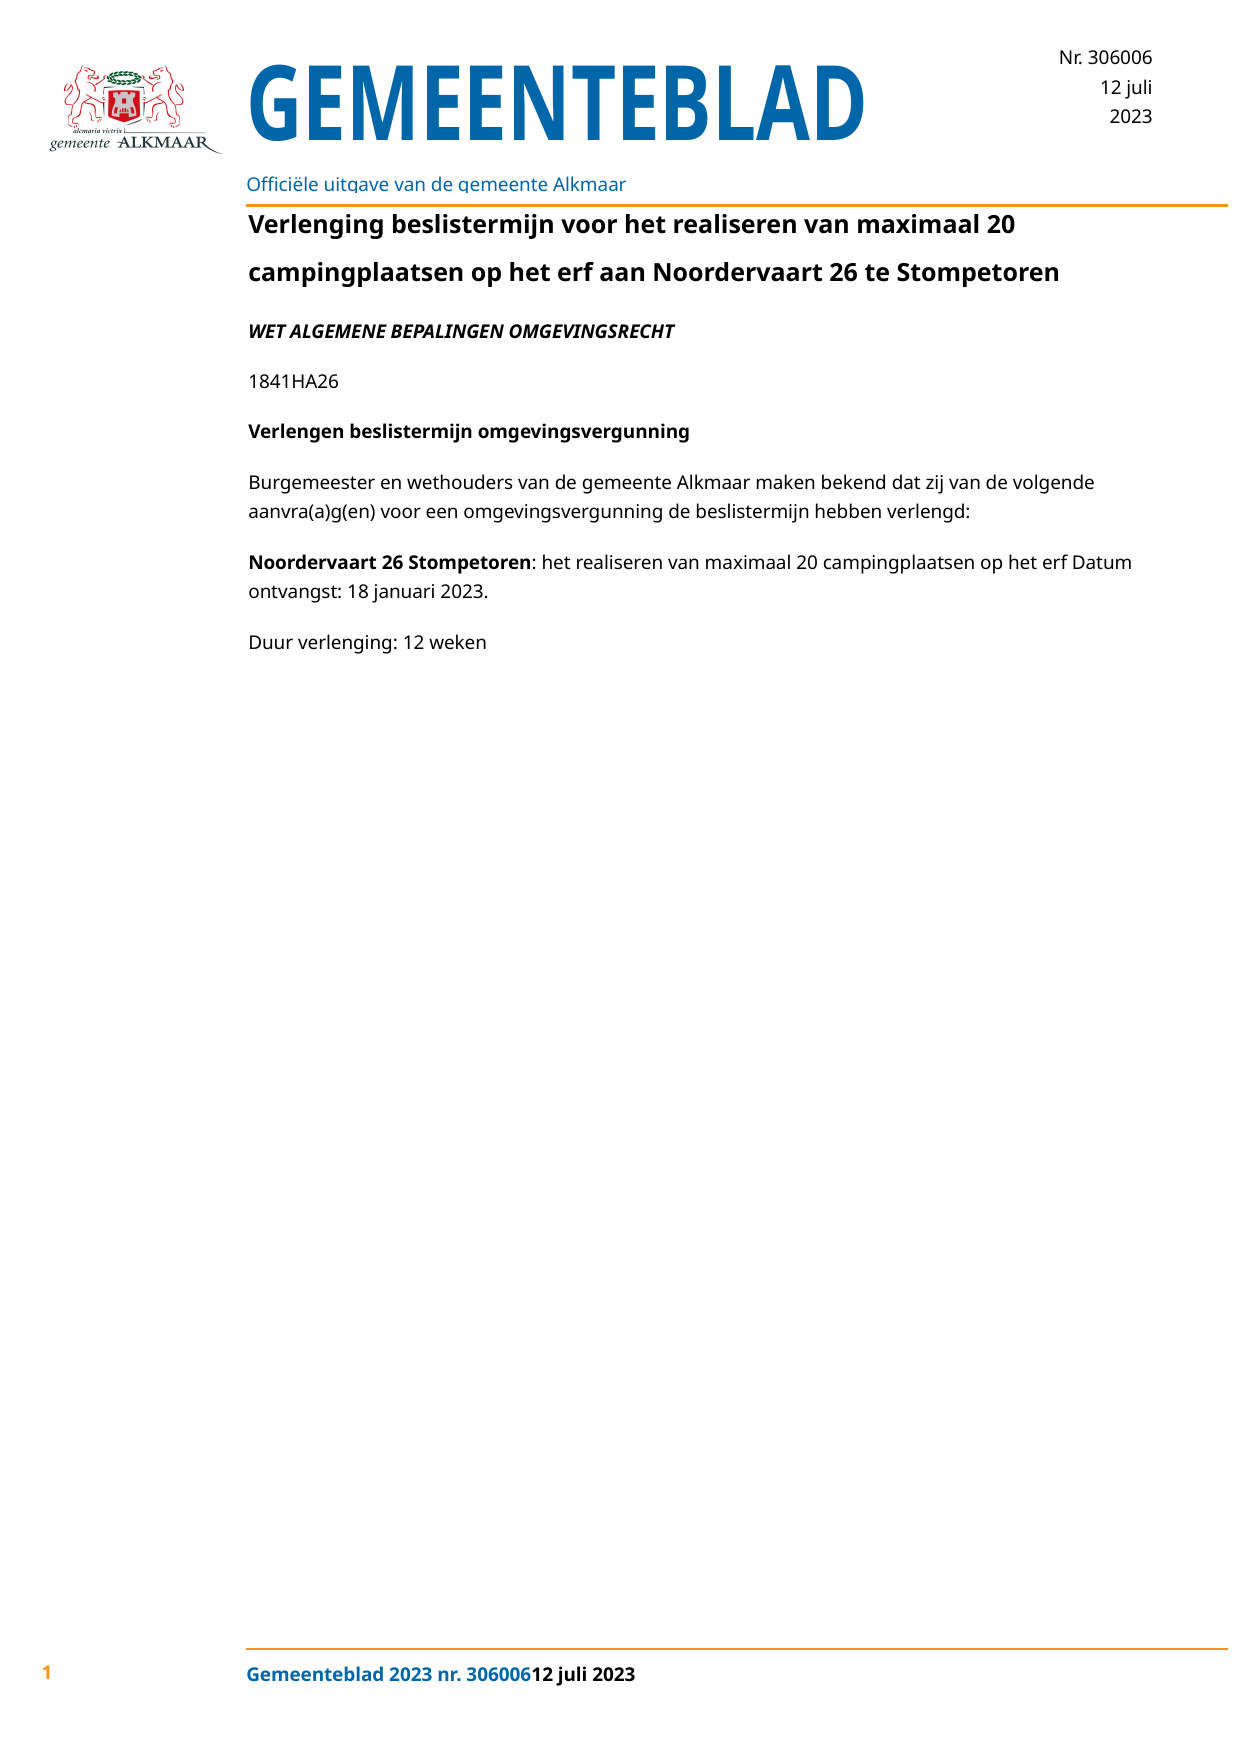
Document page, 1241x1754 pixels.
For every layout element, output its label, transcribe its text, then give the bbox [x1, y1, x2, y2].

text 1841HA26 [248, 368, 1152, 394]
text Duur verlenging: 12 weken [248, 629, 1152, 655]
text Verlengen beslistermijn omgevingsvergunning [248, 419, 1152, 444]
text Verlenging beslistermijn voor het realiseren van maximaal 20 campingplaatsen op het erf aan Noordervaart 26 te Stompetoren [248, 207, 1152, 288]
picture [41, 47, 231, 172]
text Burgemeester en wethouders van de gemeente Alkmaar maken bekend dat zij van de volgende aanvra(a)g(en) voor een omgevingsvergunning de beslistermijn hebben verlengd: [248, 469, 1152, 524]
text Noordervaart 26 Stompetoren: het realiseren van maximaal 20 campingplaatsen op het erf Datum ontvangst: 18 januari 2023. [248, 549, 1152, 604]
text WET ALGEMENE BEPALINGEN OMGEVINGSRECHT [248, 318, 1152, 344]
